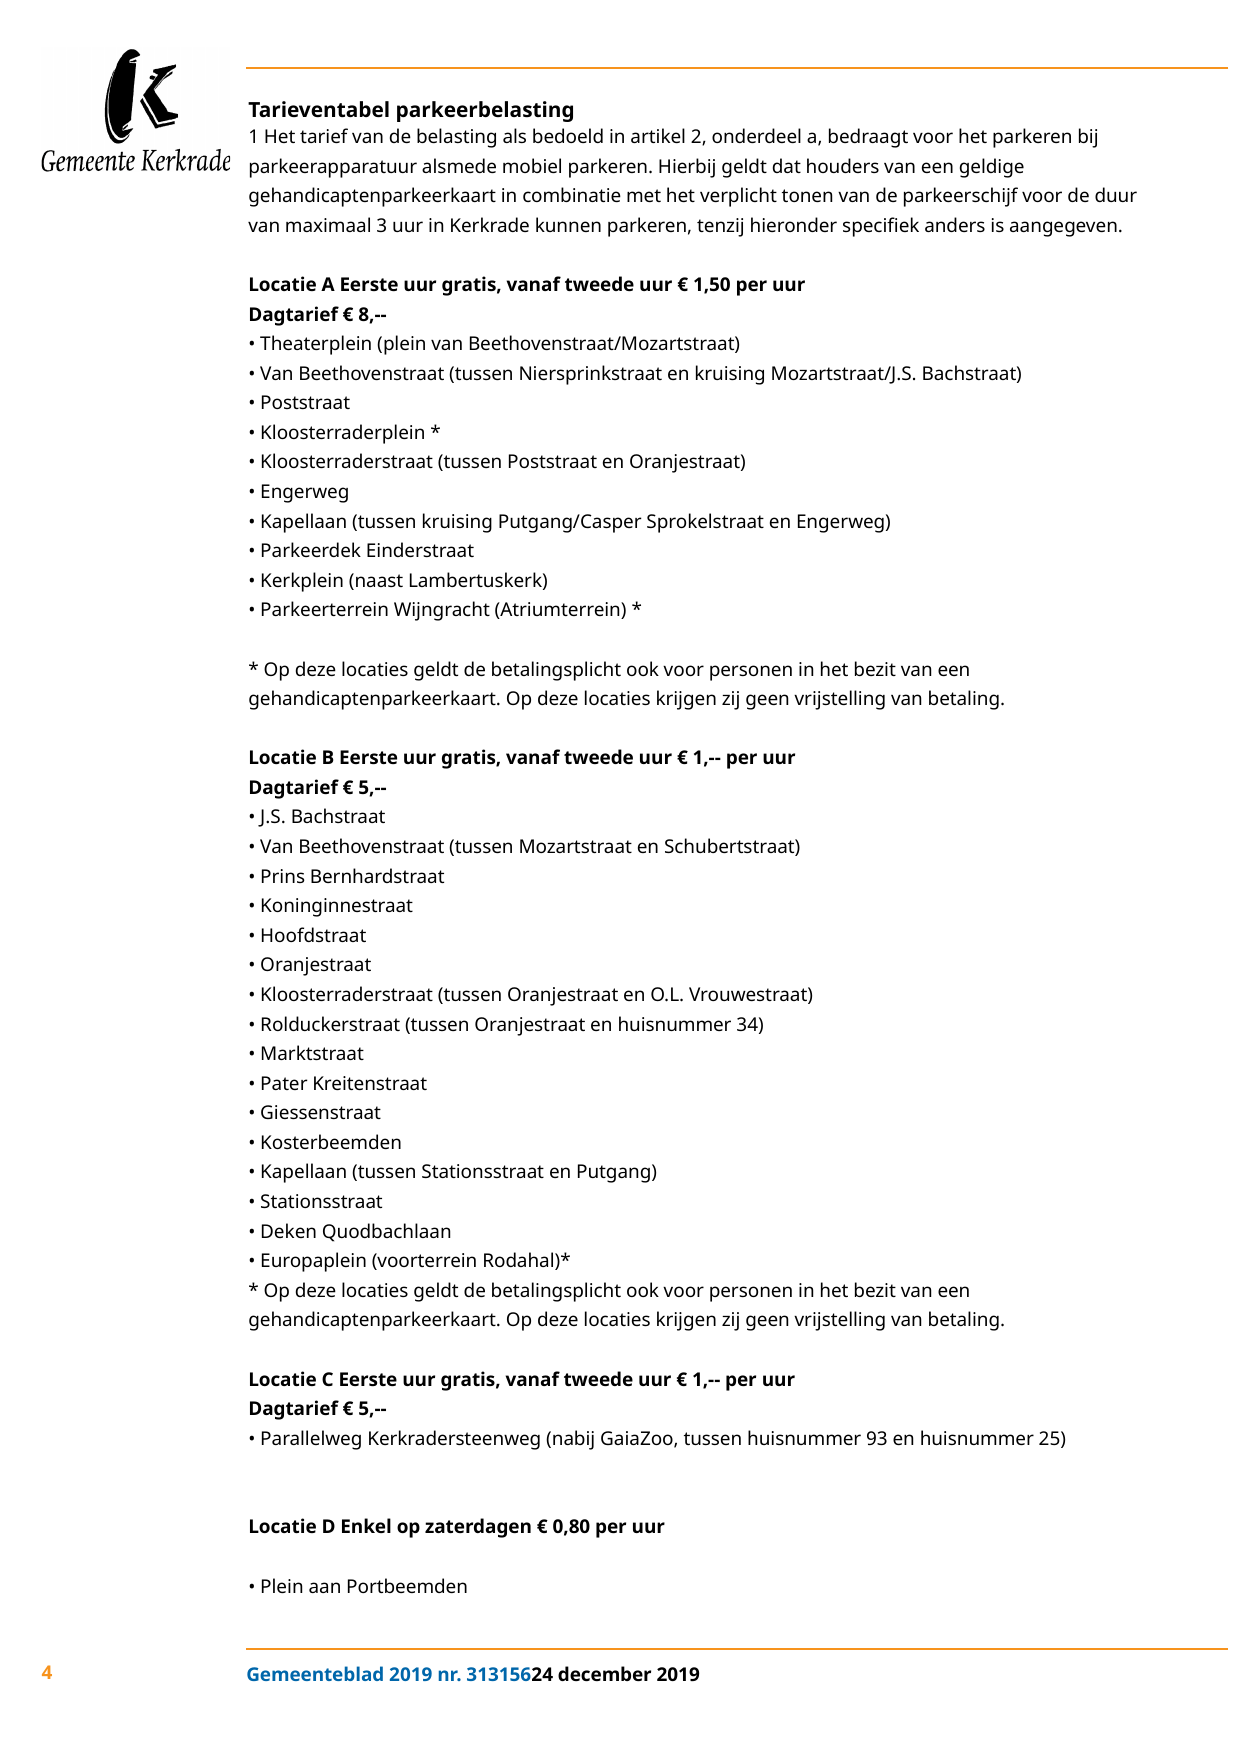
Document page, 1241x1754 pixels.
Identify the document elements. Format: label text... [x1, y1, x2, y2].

text • Parkeerdek Einderstraat [248, 537, 1152, 563]
picture [41, 47, 231, 172]
text • Parallelweg Kerkradersteenweg (nabij GaiaZoo, tussen huisnummer 93 en huisnummer 25) [248, 1425, 1152, 1451]
text • Kloosterraderplein * [248, 419, 1152, 445]
text • Kosterbeemden [248, 1129, 1152, 1155]
text Locatie C Eerste uur gratis, vanaf tweede uur € 1,-- per uur [248, 1366, 1152, 1392]
text • Kloosterraderstraat (tussen Poststraat en Oranjestraat) [248, 449, 1152, 474]
text • Kerkplein (naast Lambertuskerk) [248, 567, 1152, 593]
text • Pater Kreitenstraat [248, 1070, 1152, 1096]
text Dagtarief € 5,-- [248, 1395, 1152, 1421]
text • J.S. Bachstraat [248, 804, 1152, 829]
text • Kloosterraderstraat (tussen Oranjestraat en O.L. Vrouwestraat) [248, 981, 1152, 1007]
text 1 Het tarief van de belasting als bedoeld in artikel 2, onderdeel a, bedraagt voor het parkeren bij parkeerapparatuur alsmede mobiel parkeren. Hierbij geldt dat houders van een geldige gehandicaptenparkeerkaart in combinatie met het verplicht tonen van de parkeerschijf voor de duur van maximaal 3 uur in Kerkrade kunnen parkeren, tenzij hieronder specifiek anders is aangegeven. [248, 123, 1152, 238]
text * Op deze locaties geldt de betalingsplicht ook voor personen in het bezit van een gehandicaptenparkeerkaart. Op deze locaties krijgen zij geen vrijstelling van betaling. [248, 656, 1152, 711]
text • Poststraat [248, 389, 1152, 415]
text • Giessenstraat [248, 1099, 1152, 1125]
text • Deken Quodbachlaan [248, 1218, 1152, 1244]
text Dagtarief € 5,-- [248, 774, 1152, 800]
text Dagtarief € 8,-- [248, 301, 1152, 327]
text • Van Beethovenstraat (tussen Niersprinkstraat en kruising Mozartstraat/J.S. Bachstraat) [248, 360, 1152, 386]
text • Marktstraat [248, 1040, 1152, 1066]
text Locatie D Enkel op zaterdagen € 0,80 per uur [248, 1514, 1152, 1539]
text • Oranjestraat [248, 952, 1152, 977]
text • Van Beethovenstraat (tussen Mozartstraat en Schubertstraat) [248, 833, 1152, 859]
text • Europaplein (voorterrein Rodahal)* [248, 1247, 1152, 1273]
text Locatie A Eerste uur gratis, vanaf tweede uur € 1,50 per uur [248, 271, 1152, 297]
text • Prins Bernhardstraat [248, 863, 1152, 889]
text • Kapellaan (tussen kruising Putgang/Casper Sprokelstraat en Engerweg) [248, 508, 1152, 534]
text Tarieventabel parkeerbelasting [248, 95, 1152, 123]
text • Theaterplein (plein van Beethovenstraat/Mozartstraat) [248, 330, 1152, 356]
text • Engerweg [248, 478, 1152, 504]
text • Parkeerterrein Wijngracht (Atriumterrein) * [248, 597, 1152, 622]
text • Koninginnestraat [248, 892, 1152, 918]
text * Op deze locaties geldt de betalingsplicht ook voor personen in het bezit van een gehandicaptenparkeerkaart. Op deze locaties krijgen zij geen vrijstelling van betaling. [248, 1277, 1152, 1332]
text • Plein aan Portbeemden [248, 1573, 1152, 1599]
text • Hoofdstraat [248, 922, 1152, 948]
text • Rolduckerstraat (tussen Oranjestraat en huisnummer 34) [248, 1011, 1152, 1037]
text Locatie B Eerste uur gratis, vanaf tweede uur € 1,-- per uur [248, 744, 1152, 770]
text • Stationsstraat [248, 1188, 1152, 1214]
text • Kapellaan (tussen Stationsstraat en Putgang) [248, 1159, 1152, 1184]
